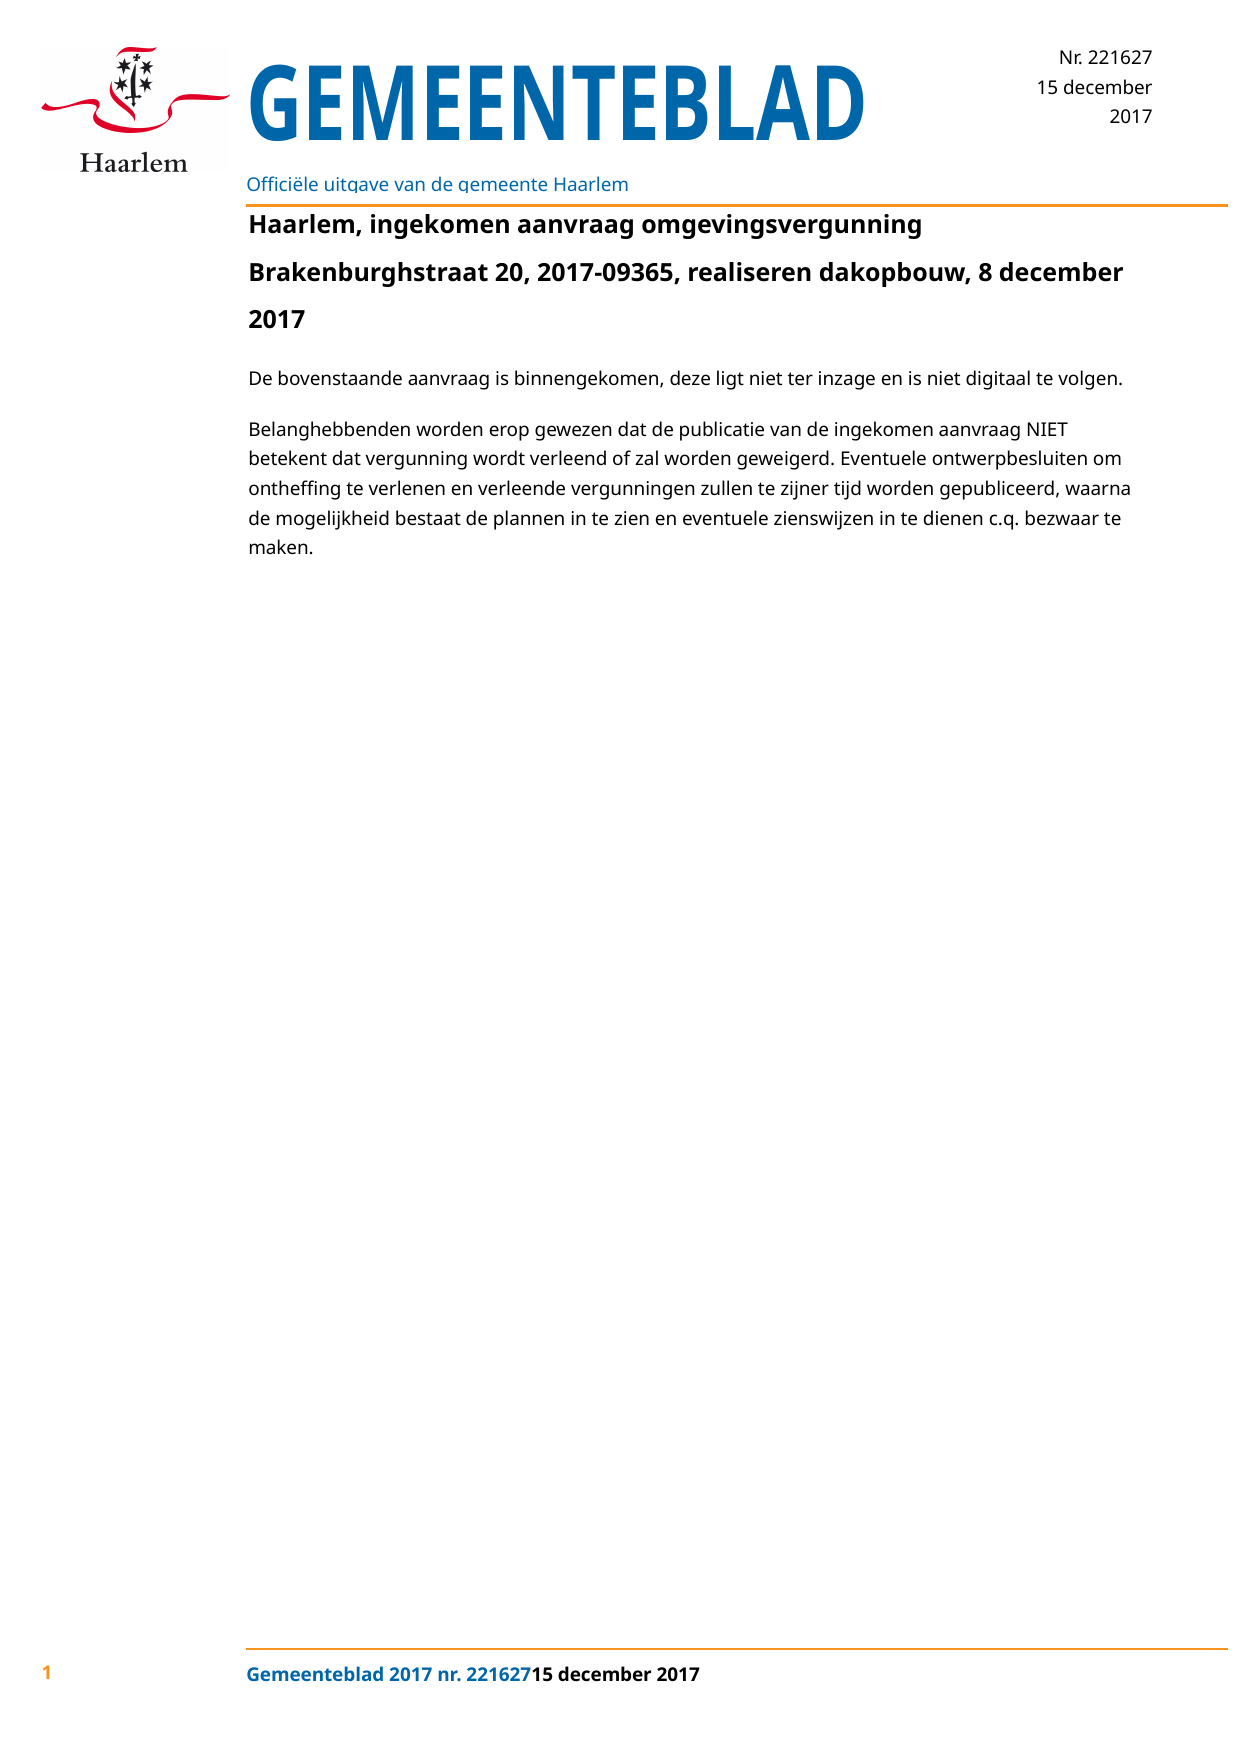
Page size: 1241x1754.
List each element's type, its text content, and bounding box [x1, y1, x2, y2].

text Belanghebbenden worden erop gewezen dat de publicatie van de ingekomen aanvraag NIET betekent dat vergunning wordt verleend of zal worden geweigerd. Eventuele ontwerpbesluiten om ontheffing te verlenen en verleende vergunningen zullen te zijner tijd worden gepubliceerd, waarna de mogelijkheid bestaat de plannen in te zien en eventuele zienswijzen in te dienen c.q. bezwaar te maken. [248, 416, 1152, 560]
text De bovenstaande aanvraag is binnengekomen, deze ligt niet ter inzage en is niet digitaal te volgen. [248, 366, 1152, 391]
picture [41, 47, 231, 172]
text Haarlem, ingekomen aanvraag omgevingsvergunning Brakenburghstraat 20, 2017-09365, realiseren dakopbouw, 8 december 2017 [248, 207, 1152, 336]
